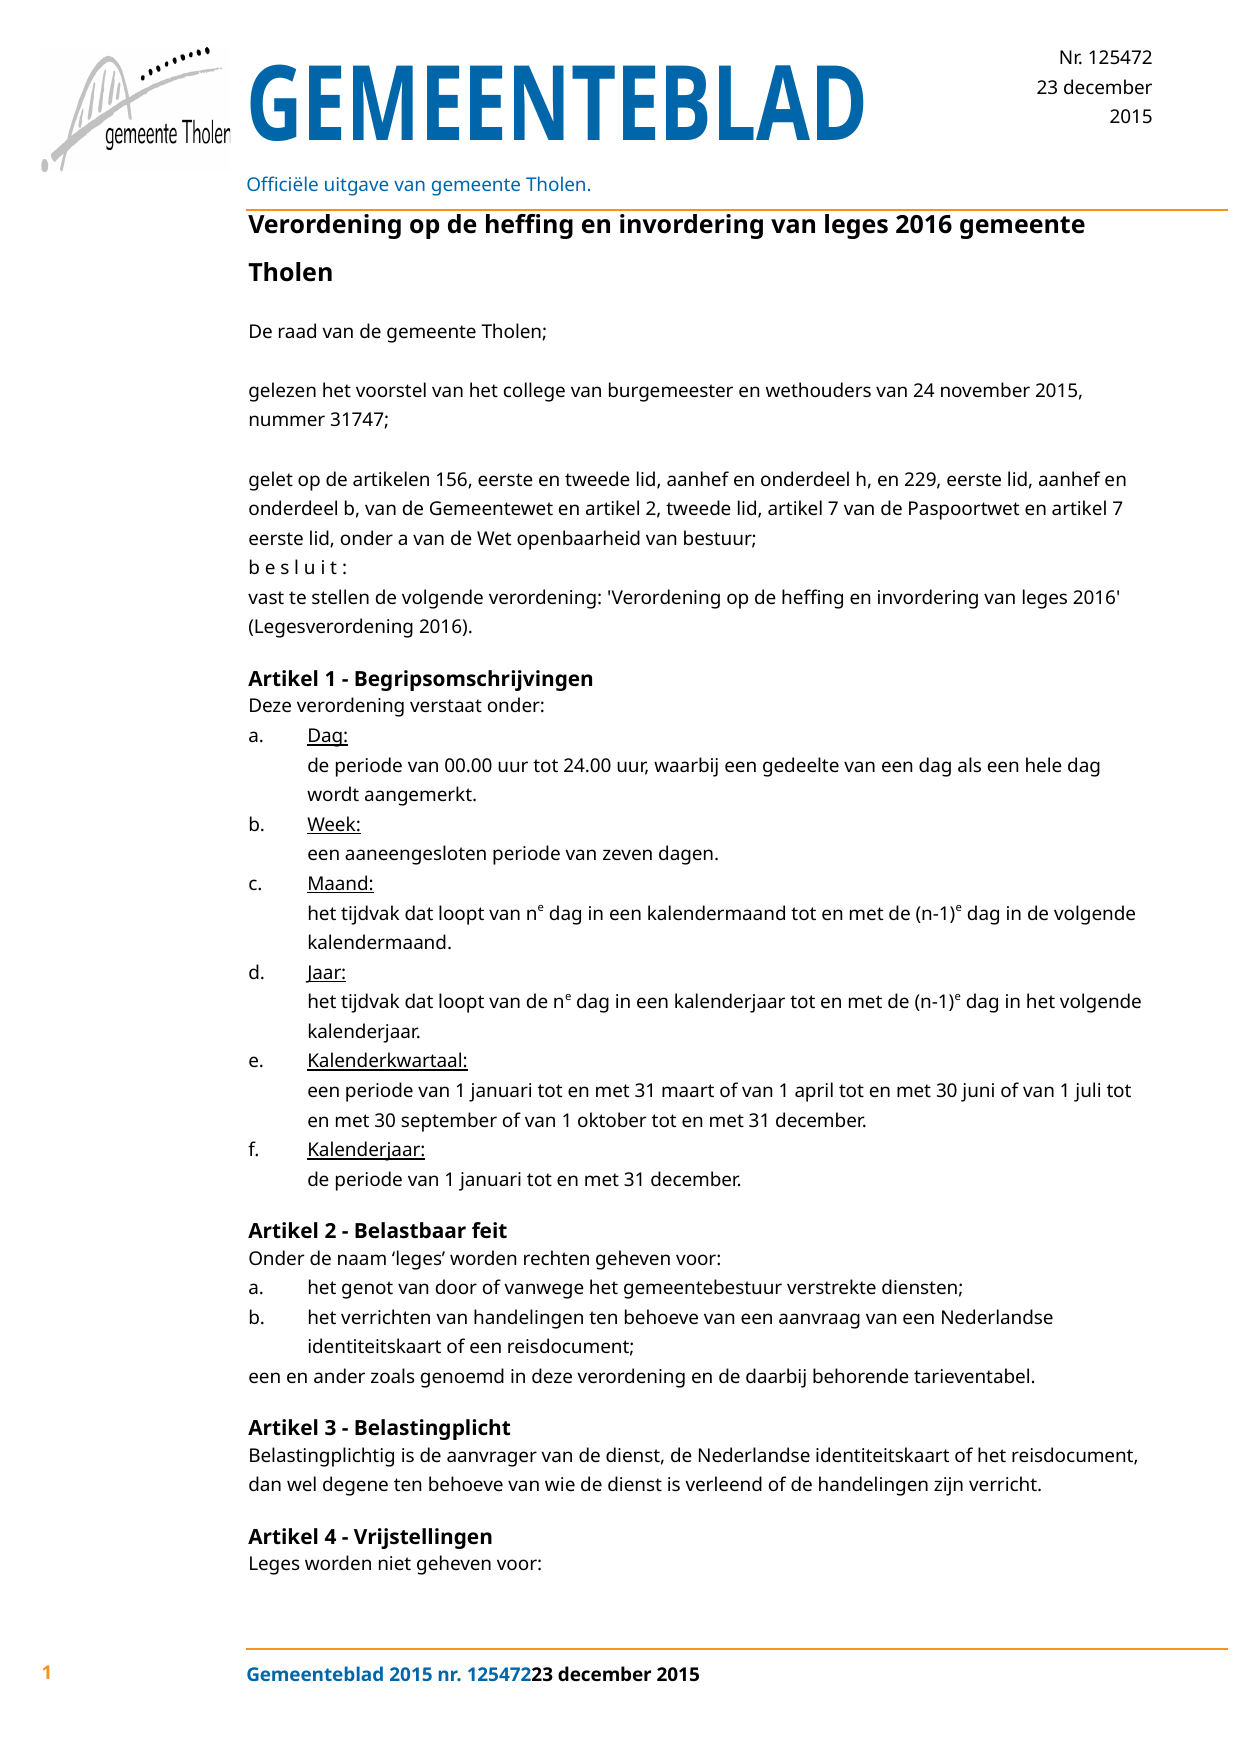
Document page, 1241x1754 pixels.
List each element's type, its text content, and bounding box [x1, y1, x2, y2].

text b e s l u i t : [248, 554, 1152, 580]
text gelezen het voorstel van het college van burgemeester en wethouders van 24 november 2015, nummer 31747; [248, 377, 1152, 432]
list de periode van 00.00 uur tot 24.00 uur, waarbij een gedeelte van een dag als een hele dag wordt aangemerkt. [248, 752, 1152, 807]
text Artikel 1 - Begripsomschrijvingen [248, 664, 1152, 693]
picture [41, 47, 231, 172]
list de periode van 1 januari tot en met 31 december. [248, 1166, 1152, 1192]
list Kalenderkwartaal: [248, 1048, 1152, 1073]
list Maand: [248, 870, 1152, 896]
list een periode van 1 januari tot en met 31 maart of van 1 april tot en met 30 juni of van 1 juli tot en met 30 september of van 1 oktober tot en met 31 december. [248, 1077, 1152, 1132]
text Artikel 2 - Belastbaar feit [248, 1216, 1152, 1245]
text vast te stellen de volgende verordening: 'Verordening op de heffing en invordering van leges 2016' (Legesverordening 2016). [248, 584, 1152, 639]
text Artikel 4 - Vrijstellingen [248, 1522, 1152, 1550]
list het tijdvak dat loopt van de ne dag in een kalenderjaar tot en met de (n-1)e dag in het volgende kalenderjaar. [248, 988, 1152, 1044]
list het verrichten van handelingen ten behoeve van een aanvraag van een Nederlandse identiteitskaart of een reisdocument; [248, 1304, 1152, 1359]
text Onder de naam ‘leges’ worden rechten geheven voor: [248, 1245, 1152, 1271]
list Week: [248, 811, 1152, 837]
text gelet op de artikelen 156, eerste en tweede lid, aanhef en onderdeel h, en 229, eerste lid, aanhef en onderdeel b, van de Gemeentewet en artikel 2, tweede lid, artikel 7 van de Paspoortwet en artikel 7 eerste lid, onder a van de Wet openbaarheid van bestuur; [248, 466, 1152, 551]
text Artikel 3 - Belastingplicht [248, 1413, 1152, 1442]
text De raad van de gemeente Tholen; [248, 318, 1152, 344]
list het tijdvak dat loopt van ne dag in een kalendermaand tot en met de (n-1)e dag in de volgende kalendermaand. [248, 900, 1152, 955]
list een aaneengesloten periode van zeven dagen. [248, 841, 1152, 866]
text Deze verordening verstaat onder: [248, 693, 1152, 718]
text een en ander zoals genoemd in deze verordening en de daarbij behorende tarieventabel. [248, 1363, 1152, 1389]
text Belastingplichtig is de aanvrager van de dienst, de Nederlandse identiteitskaart of het reisdocument, dan wel degene ten behoeve van wie de dienst is verleend of de handelingen zijn verricht. [248, 1442, 1152, 1497]
list Kalenderjaar: [248, 1136, 1152, 1162]
list het genot van door of vanwege het gemeentebestuur verstrekte diensten; [248, 1274, 1152, 1300]
list Dag: [248, 722, 1152, 748]
text Leges worden niet geheven voor: [248, 1550, 1152, 1576]
list Jaar: [248, 959, 1152, 984]
text Verordening op de heffing en invordering van leges 2016 gemeente Tholen [248, 211, 1152, 288]
